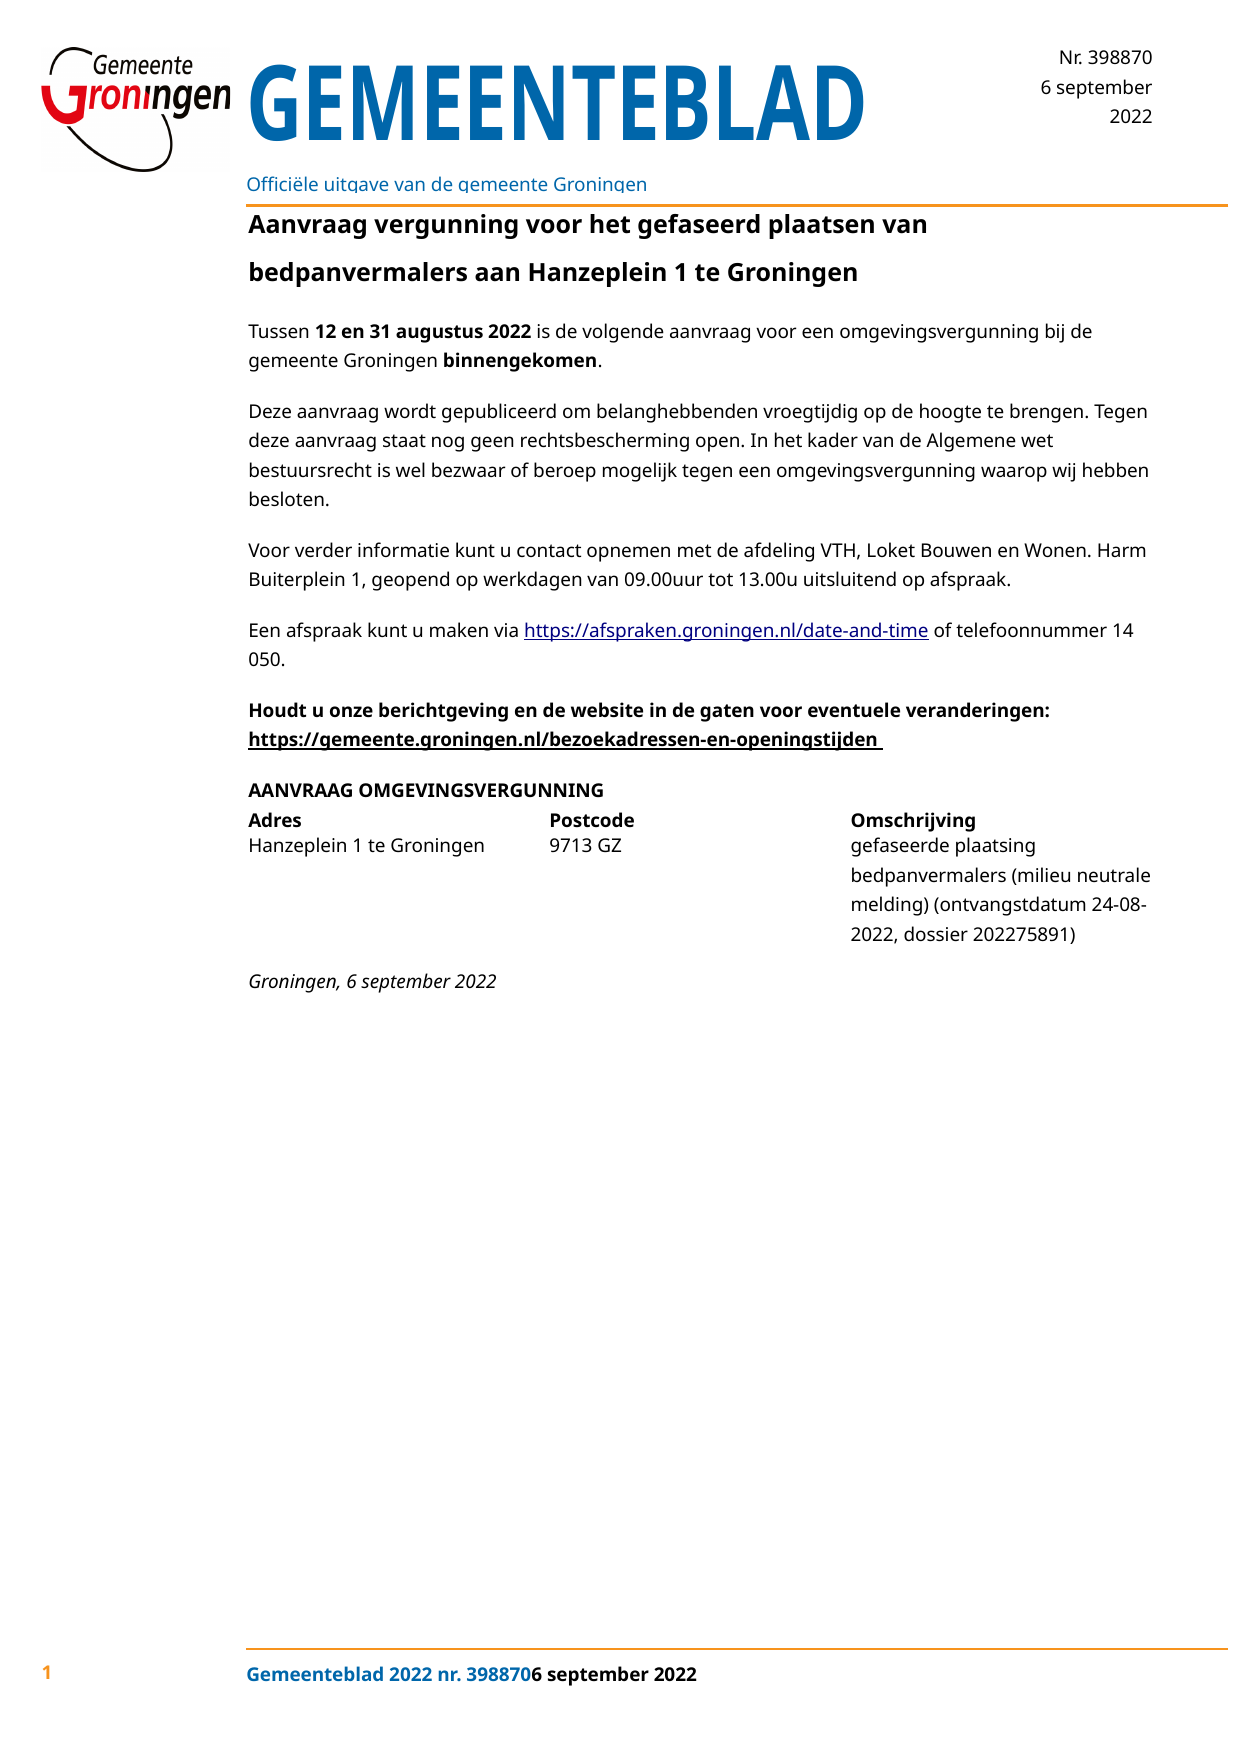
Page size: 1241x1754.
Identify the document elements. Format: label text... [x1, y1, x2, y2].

text Tussen 12 en 31 augustus 2022 is de volgende aanvraag voor een omgevingsvergunning bij de gemeente Groningen binnengekomen. [248, 318, 1152, 373]
table_cell gefaseerde plaatsing bedpanvermalers (milieu neutrale melding) (ontvangstdatum 24-08-2022, dossier 202275891) [850, 833, 1152, 947]
table_header Adres [248, 807, 549, 832]
picture [41, 47, 231, 172]
text AANVRAAG OMGEVINGSVERGUNNING [248, 777, 1152, 803]
text Groningen, 6 september 2022 [248, 968, 1152, 994]
text Deze aanvraag wordt gepubliceerd om belanghebbenden vroegtijdig op de hoogte te brengen. Tegen deze aanvraag staat nog geen rechtsbescherming open. In het kader van de Algemene wet bestuursrecht is wel bezwaar of beroep mogelijk tegen een omgevingsvergunning waarop wij hebben besloten. [248, 398, 1152, 512]
table_header Postcode [549, 807, 850, 832]
table_cell Hanzeplein 1 te Groningen [248, 833, 549, 947]
text Voor verder informatie kunt u contact opnemen met de afdeling VTH, Loket Bouwen en Wonen. Harm Buiterplein 1, geopend op werkdagen van 09.00uur tot 13.00u uitsluitend op afspraak. [248, 537, 1152, 592]
text Aanvraag vergunning voor het gefaseerd plaatsen van bedpanvermalers aan Hanzeplein 1 te Groningen [248, 207, 1152, 288]
text Houdt u onze berichtgeving en de website in de gaten voor eventuele veranderingen: https://gemeente.groningen.nl/bezoekadressen-en-openingstijden [248, 697, 1152, 752]
table_cell 9713 GZ [549, 833, 850, 947]
text Een afspraak kunt u maken via https://afspraken.groningen.nl/date-and-time of telefoonnummer 14 050. [248, 617, 1152, 672]
table_header Omschrijving [850, 807, 1152, 832]
